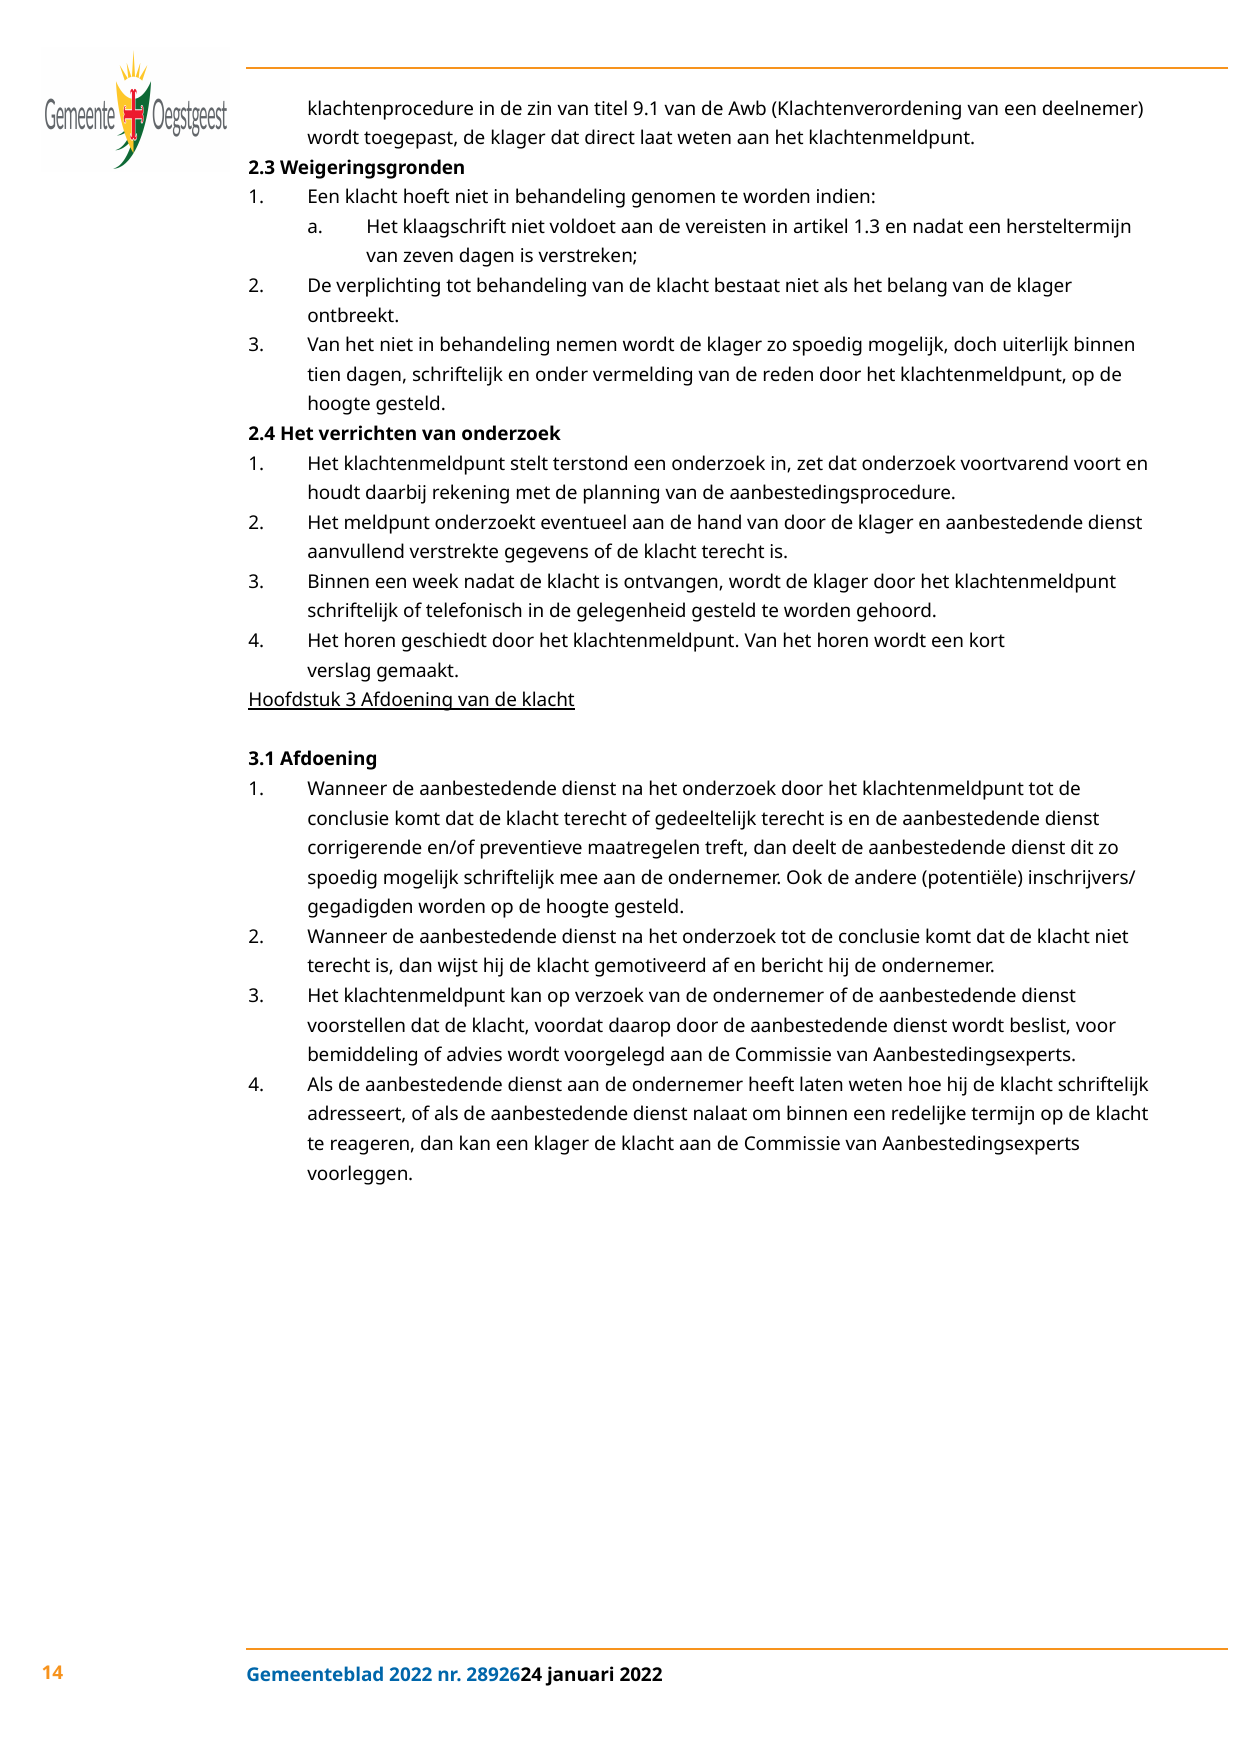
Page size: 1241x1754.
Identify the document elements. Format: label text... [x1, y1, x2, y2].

text Hoofdstuk 3 Afdoening van de klacht [248, 686, 1152, 712]
list Als de aanbestedende dienst aan de ondernemer heeft laten weten hoe hij de klacht schriftelijk adresseert, of als de aanbestedende dienst nalaat om binnen een redelijke termijn op de klacht te reageren, dan kan een klager de klacht aan de Commissie van Aanbestedingsexperts voorleggen. [248, 1071, 1152, 1186]
list Het klachtenmeldpunt kan op verzoek van de ondernemer of de aanbestedende dienst voorstellen dat de klacht, voordat daarop door de aanbestedende dienst wordt beslist, voor bemiddeling of advies wordt voorgelegd aan de Commissie van Aanbestedingsexperts. [248, 982, 1152, 1067]
list Van het niet in behandeling nemen wordt de klager zo spoedig mogelijk, doch uiterlijk binnen tien dagen, schriftelijk en onder vermelding van de reden door het klachtenmeldpunt, op de hoogte gesteld. [248, 331, 1152, 416]
text 2.4 Het verrichten van onderzoek [248, 420, 1152, 446]
list Het klachtenmeldpunt stelt terstond een onderzoek in, zet dat onderzoek voortvarend voort en houdt daarbij rekening met de planning van de aanbestedingsprocedure. [248, 450, 1152, 505]
list Het meldpunt onderzoekt eventueel aan de hand van door de klager en aanbestedende dienst aanvullend verstrekte gegevens of de klacht terecht is. [248, 509, 1152, 564]
list Wanneer de aanbestedende dienst na het onderzoek door het klachtenmeldpunt tot de conclusie komt dat de klacht terecht of gedeeltelijk terecht is en de aanbestedende dienst corrigerende en/of preventieve maatregelen treft, dan deelt de aanbestedende dienst dit zo spoedig mogelijk schriftelijk mee aan de ondernemer. Ook de andere (potentiële) inschrijvers/ gegadigden worden op de hoogte gesteld. [248, 775, 1152, 919]
list klachtenprocedure in de zin van titel 9.1 van de Awb (Klachtenverordening van een deelnemer) wordt toegepast, de klager dat direct laat weten aan het klachtenmeldpunt. [248, 95, 1152, 150]
list Binnen een week nadat de klacht is ontvangen, wordt de klager door het klachtenmeldpunt schriftelijk of telefonisch in de gelegenheid gesteld te worden gehoord. [248, 568, 1152, 623]
list De verplichting tot behandeling van de klacht bestaat niet als het belang van de klager ontbreekt. [248, 272, 1152, 328]
list Het horen geschiedt door het klachtenmeldpunt. Van het horen wordt een kort verslag gemaakt. [248, 627, 1152, 683]
text 2.3 Weigeringsgronden [248, 154, 1152, 180]
text 3.1 Afdoening [248, 746, 1152, 771]
list Wanneer de aanbestedende dienst na het onderzoek tot de conclusie komt dat de klacht niet terecht is, dan wijst hij de klacht gemotiveerd af en bericht hij de ondernemer. [248, 923, 1152, 978]
list Het klaagschrift niet voldoet aan de vereisten in artikel 1.3 en nadat een hersteltermijn van zeven dagen is verstreken; [307, 213, 1152, 268]
picture [41, 47, 231, 172]
list Een klacht hoeft niet in behandeling genomen te worden indien: [248, 183, 1152, 209]
